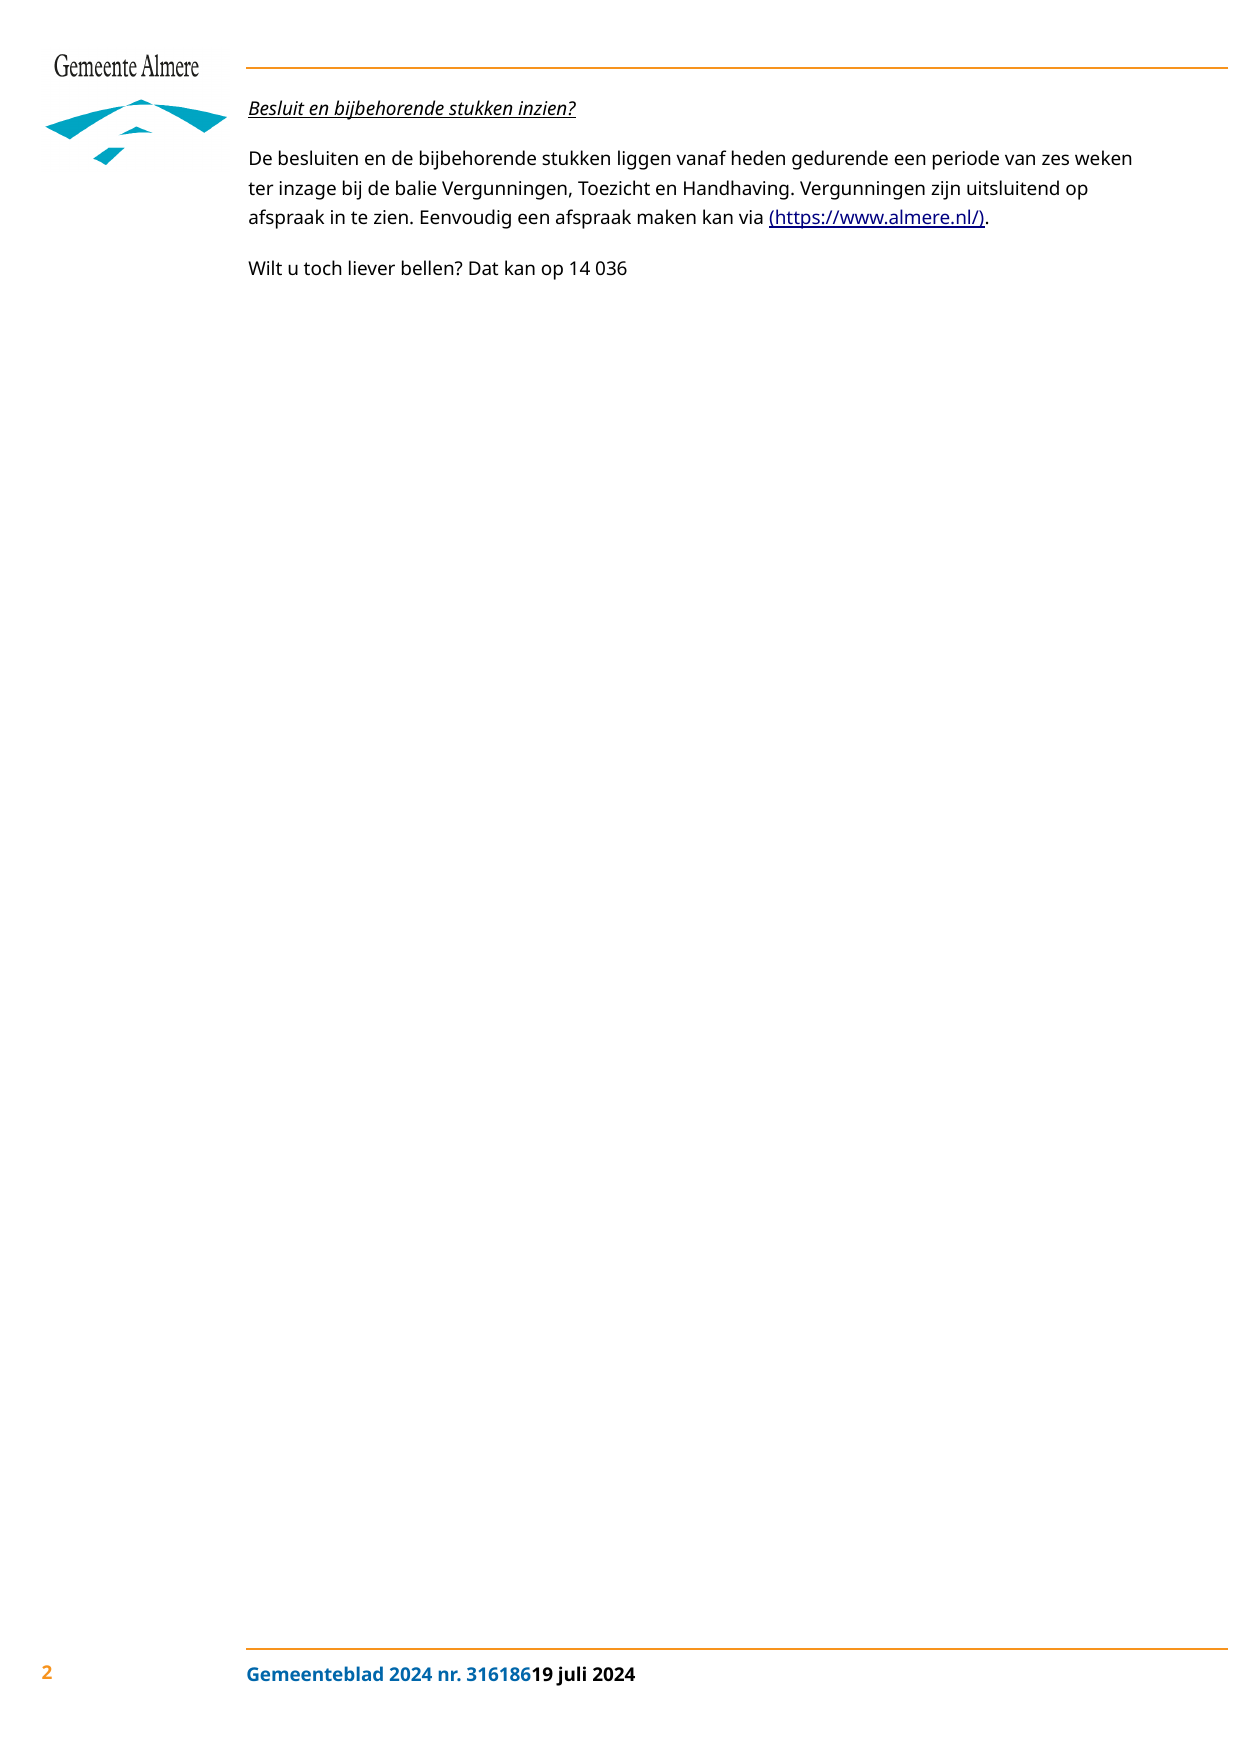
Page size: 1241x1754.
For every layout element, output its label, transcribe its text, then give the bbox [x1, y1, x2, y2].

text Besluit en bijbehorende stukken inzien? [248, 95, 1152, 121]
picture [41, 47, 231, 172]
text Wilt u toch liever bellen? Dat kan op 14 036 [248, 255, 1152, 281]
text De besluiten en de bijbehorende stukken liggen vanaf heden gedurende een periode van zes weken ter inzage bij de balie Vergunningen, Toezicht en Handhaving. Vergunningen zijn uitsluitend op afspraak in te zien. Eenvoudig een afspraak maken kan via (https://www.almere.nl/). [248, 145, 1152, 230]
